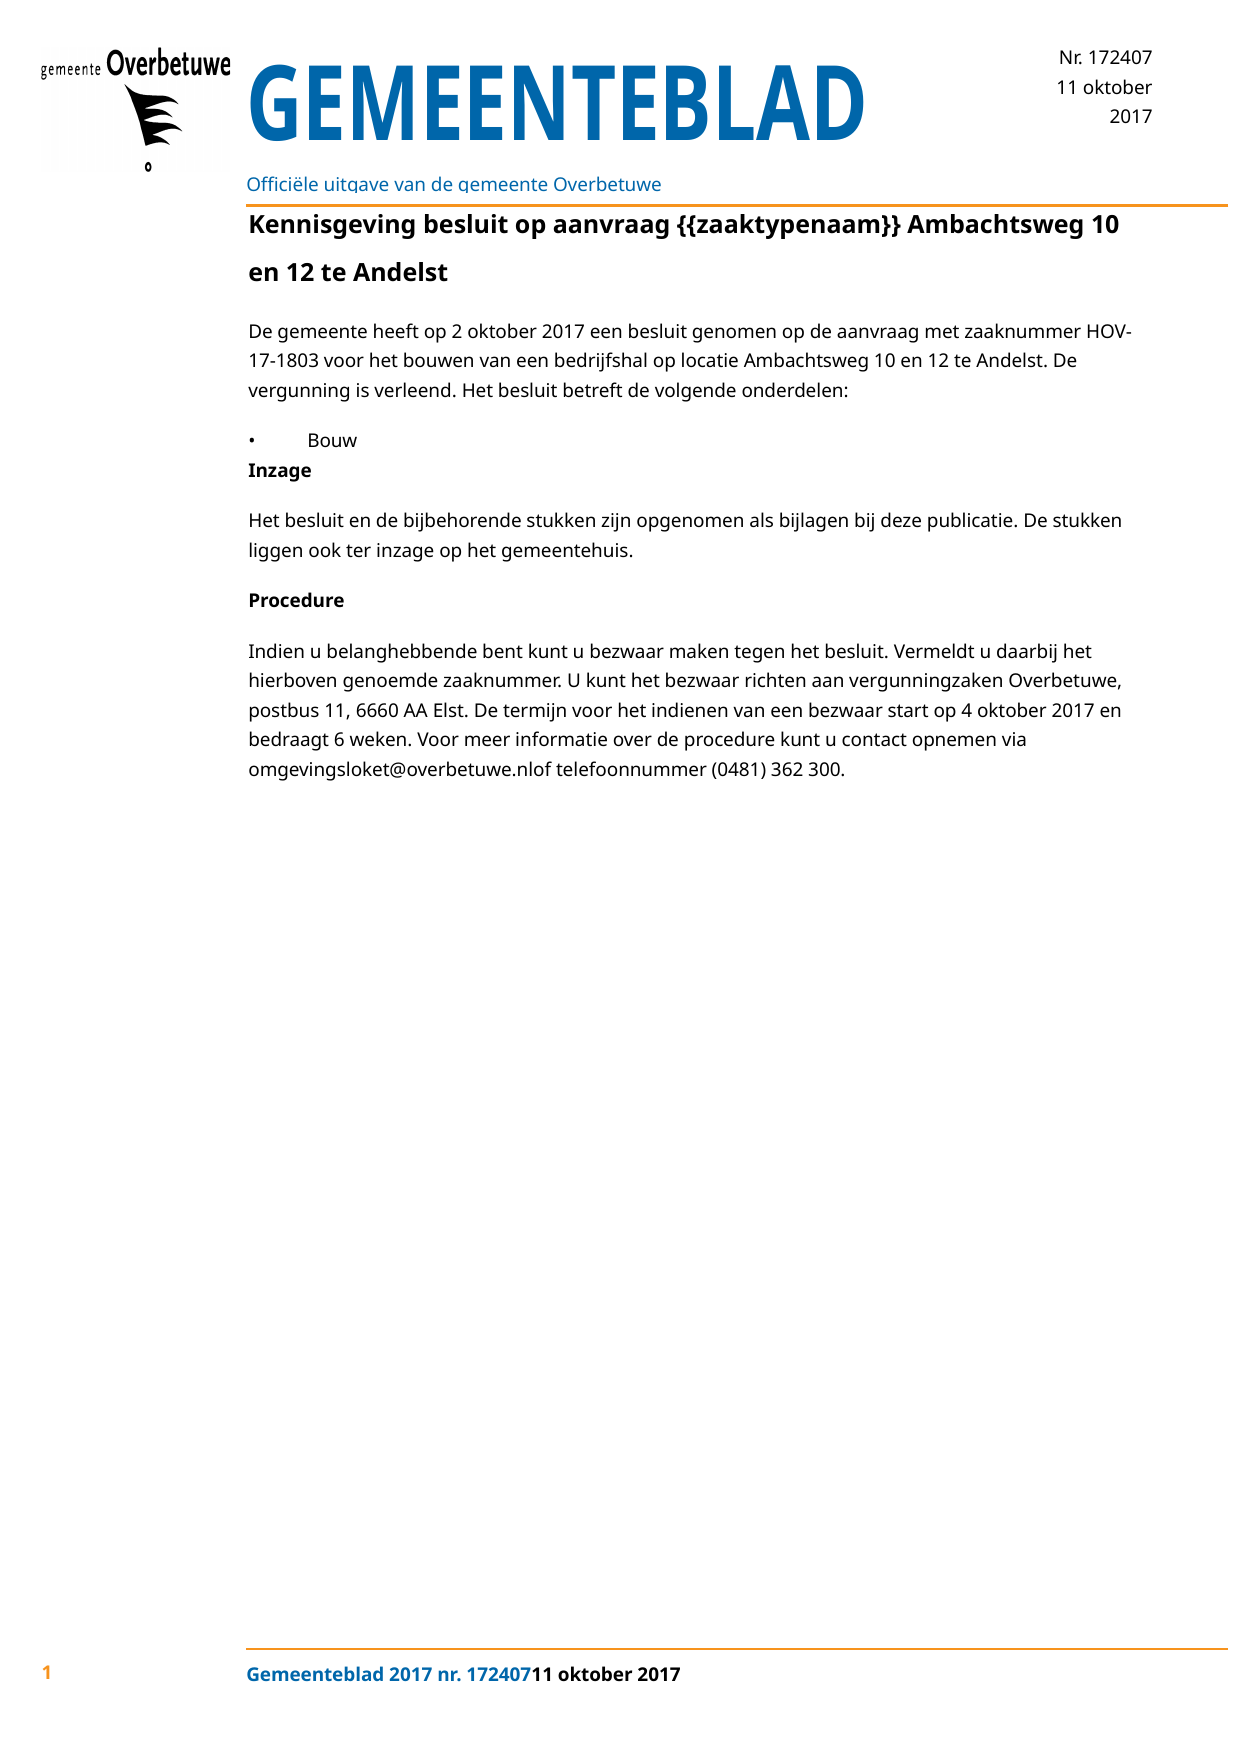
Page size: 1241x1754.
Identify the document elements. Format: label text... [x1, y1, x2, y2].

text De gemeente heeft op 2 oktober 2017 een besluit genomen op de aanvraag met zaaknummer HOV-17-1803 voor het bouwen van een bedrijfshal op locatie Ambachtsweg 10 en 12 te Andelst. De vergunning is verleend. Het besluit betreft de volgende onderdelen: [248, 318, 1152, 403]
list Bouw [248, 427, 1152, 453]
text Procedure [248, 587, 1152, 613]
picture [41, 47, 231, 172]
text Indien u belanghebbende bent kunt u bezwaar maken tegen het besluit. Vermeldt u daarbij het hierboven genoemde zaaknummer. U kunt het bezwaar richten aan vergunningzaken Overbetuwe, postbus 11, 6660 AA Elst. De termijn voor het indienen van een bezwaar start op 4 oktober 2017 en bedraagt 6 weken. Voor meer informatie over de procedure kunt u contact opnemen via omgevingsloket@overbetuwe.nlof telefoonnummer (0481) 362 300. [248, 638, 1152, 782]
text Kennisgeving besluit op aanvraag {{zaaktypenaam}} Ambachtsweg 10 en 12 te Andelst [248, 207, 1152, 288]
text Inzage [248, 457, 1152, 483]
text Het besluit en de bijbehorende stukken zijn opgenomen als bijlagen bij deze publicatie. De stukken liggen ook ter inzage op het gemeentehuis. [248, 507, 1152, 563]
